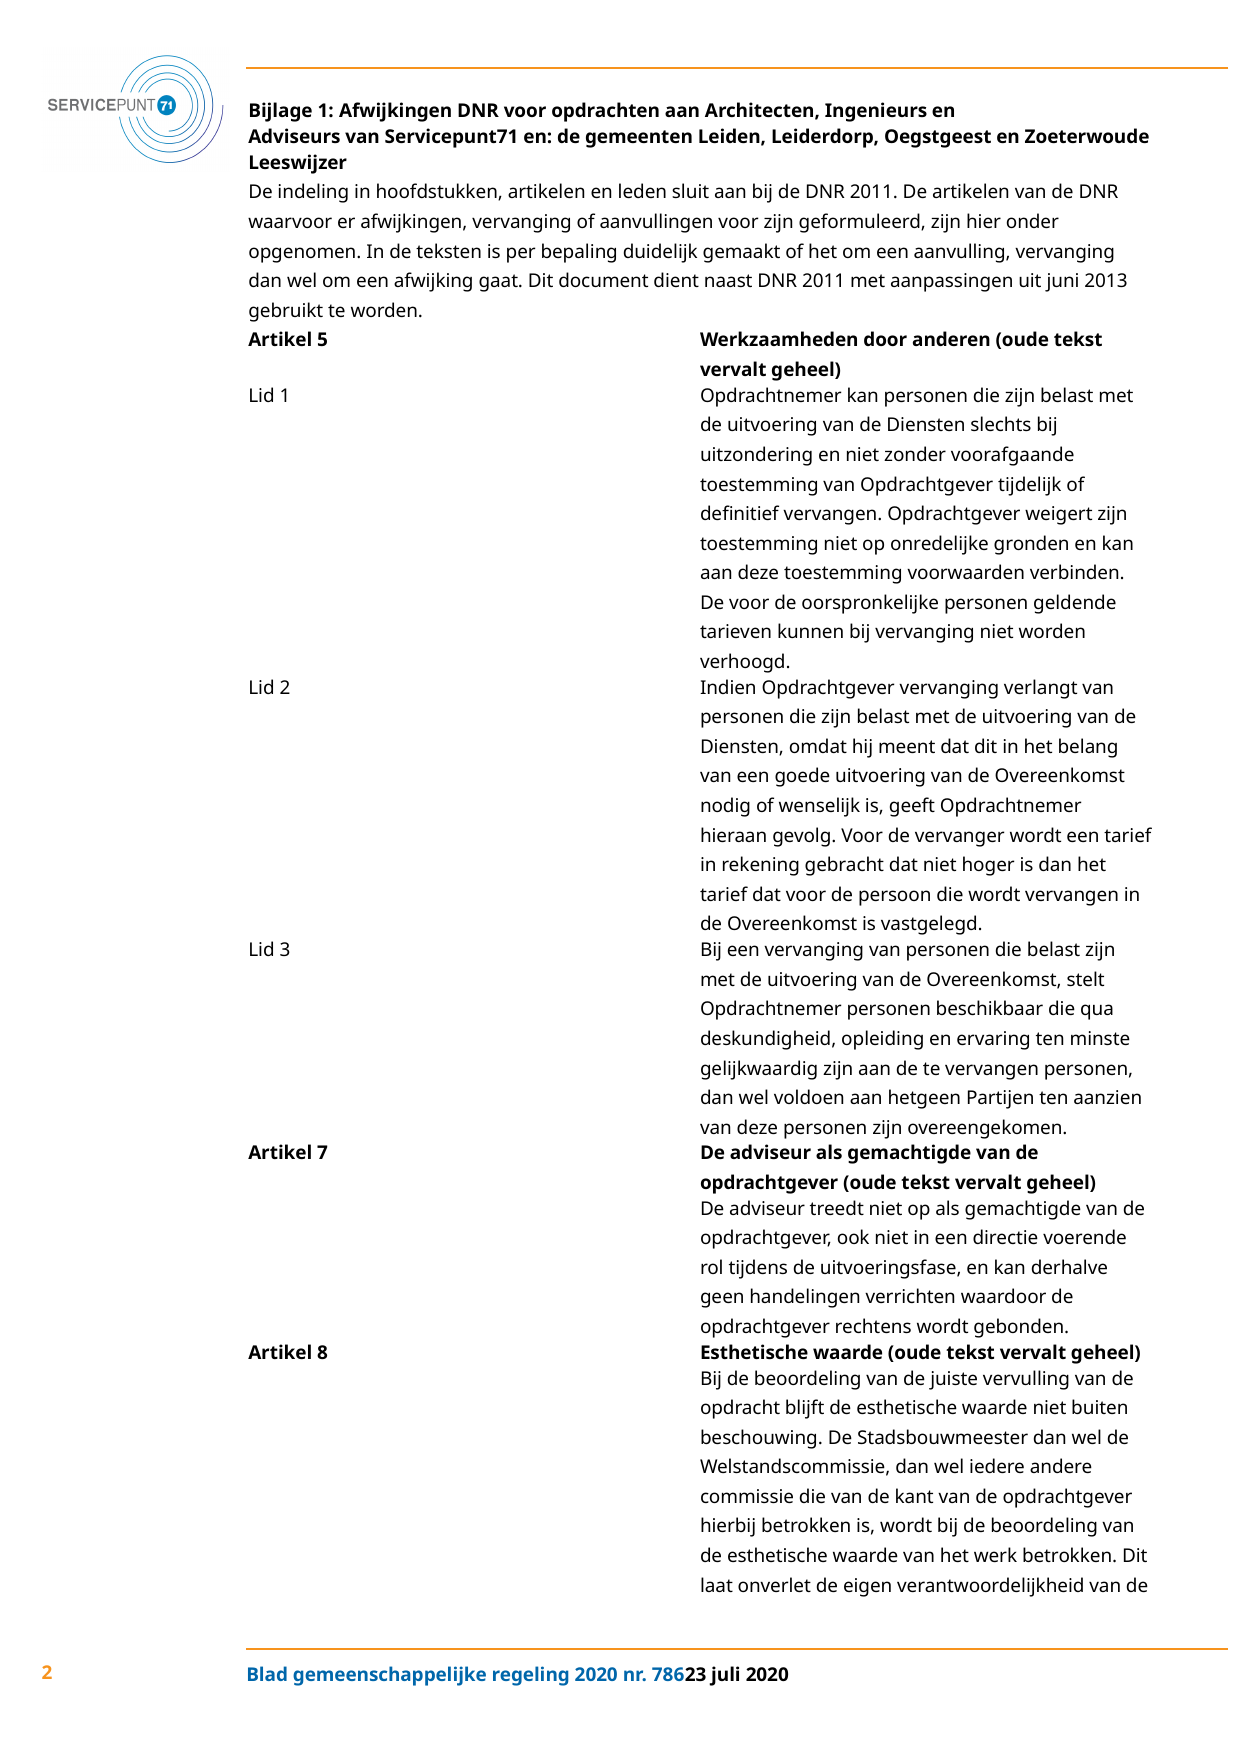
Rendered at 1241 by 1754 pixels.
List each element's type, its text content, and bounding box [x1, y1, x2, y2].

table_cell Bij een vervanging van personen die belast zijn met de uitvoering van de Overeenkomst, stelt Opdrachtnemer personen beschikbaar die qua deskundigheid, opleiding en ervaring ten minste gelijkwaardig zijn aan de te vervangen personen, dan wel voldoen aan hetgeen Partijen ten aanzien van deze personen zijn overeengekomen. [700, 936, 1152, 1139]
text Leeswijzer [248, 149, 1152, 175]
table_cell Lid 2 [248, 674, 700, 936]
text Bijlage 1: Afwijkingen DNR voor opdrachten aan Architecten, Ingenieurs en [248, 95, 1152, 123]
table_cell Lid 1 [248, 382, 700, 674]
table_cell Artikel 7 [248, 1140, 700, 1195]
picture [41, 47, 231, 172]
table_cell Opdrachtnemer kan personen die zijn belast met de uitvoering van de Diensten slechts bij uitzondering en niet zonder voorafgaande toestemming van Opdrachtgever tijdelijk of definitief vervangen. Opdrachtgever weigert zijn toestemming niet op onredelijke gronden en kan aan deze toestemming voorwaarden verbinden. De voor de oorspronkelijke personen geldende tarieven kunnen bij vervanging niet worden verhoogd. [700, 382, 1152, 674]
table_cell [248, 1365, 700, 1597]
table_header Werkzaamheden door anderen (oude tekst vervalt geheel) [700, 327, 1152, 382]
table_cell Bij de beoordeling van de juiste vervulling van de opdracht blijft de esthetische waarde niet buiten beschouwing. De Stadsbouwmeester dan wel de Welstandscommissie, dan wel iedere andere commissie die van de kant van de opdrachtgever hierbij betrokken is, wordt bij de beoordeling van de esthetische waarde van het werk betrokken. Dit laat onverlet de eigen verantwoordelijkheid van de [700, 1365, 1152, 1597]
table_cell Esthetische waarde (oude tekst vervalt geheel) [700, 1339, 1152, 1365]
table_header Artikel 5 [248, 327, 700, 382]
text Adviseurs van Servicepunt71 en: de gemeenten Leiden, Leiderdorp, Oegstgeest en Zoeterwoude [248, 123, 1152, 149]
table_cell Artikel 8 [248, 1339, 700, 1365]
table_cell De adviseur treedt niet op als gemachtigde van de opdrachtgever, ook niet in een directie voerende rol tijdens de uitvoeringsfase, en kan derhalve geen handelingen verrichten waardoor de opdrachtgever rechtens wordt gebonden. [700, 1195, 1152, 1339]
table_cell De adviseur als gemachtigde van de opdrachtgever (oude tekst vervalt geheel) [700, 1140, 1152, 1195]
table_cell [248, 1195, 700, 1339]
table_cell Lid 3 [248, 936, 700, 1139]
table_cell Indien Opdrachtgever vervanging verlangt van personen die zijn belast met de uitvoering van de Diensten, omdat hij meent dat dit in het belang van een goede uitvoering van de Overeenkomst nodig of wenselijk is, geeft Opdrachtnemer hieraan gevolg. Voor de vervanger wordt een tarief in rekening gebracht dat niet hoger is dan het tarief dat voor de persoon die wordt vervangen in de Overeenkomst is vastgelegd. [700, 674, 1152, 936]
text De indeling in hoofdstukken, artikelen en leden sluit aan bij de DNR 2011. De artikelen van de DNR waarvoor er afwijkingen, vervanging of aanvullingen voor zijn geformuleerd, zijn hier onder opgenomen. In de teksten is per bepaling duidelijk gemaakt of het om een aanvulling, vervanging dan wel om een afwijking gaat. Dit document dient naast DNR 2011 met aanpassingen uit juni 2013 gebruikt te worden. [248, 179, 1152, 323]
